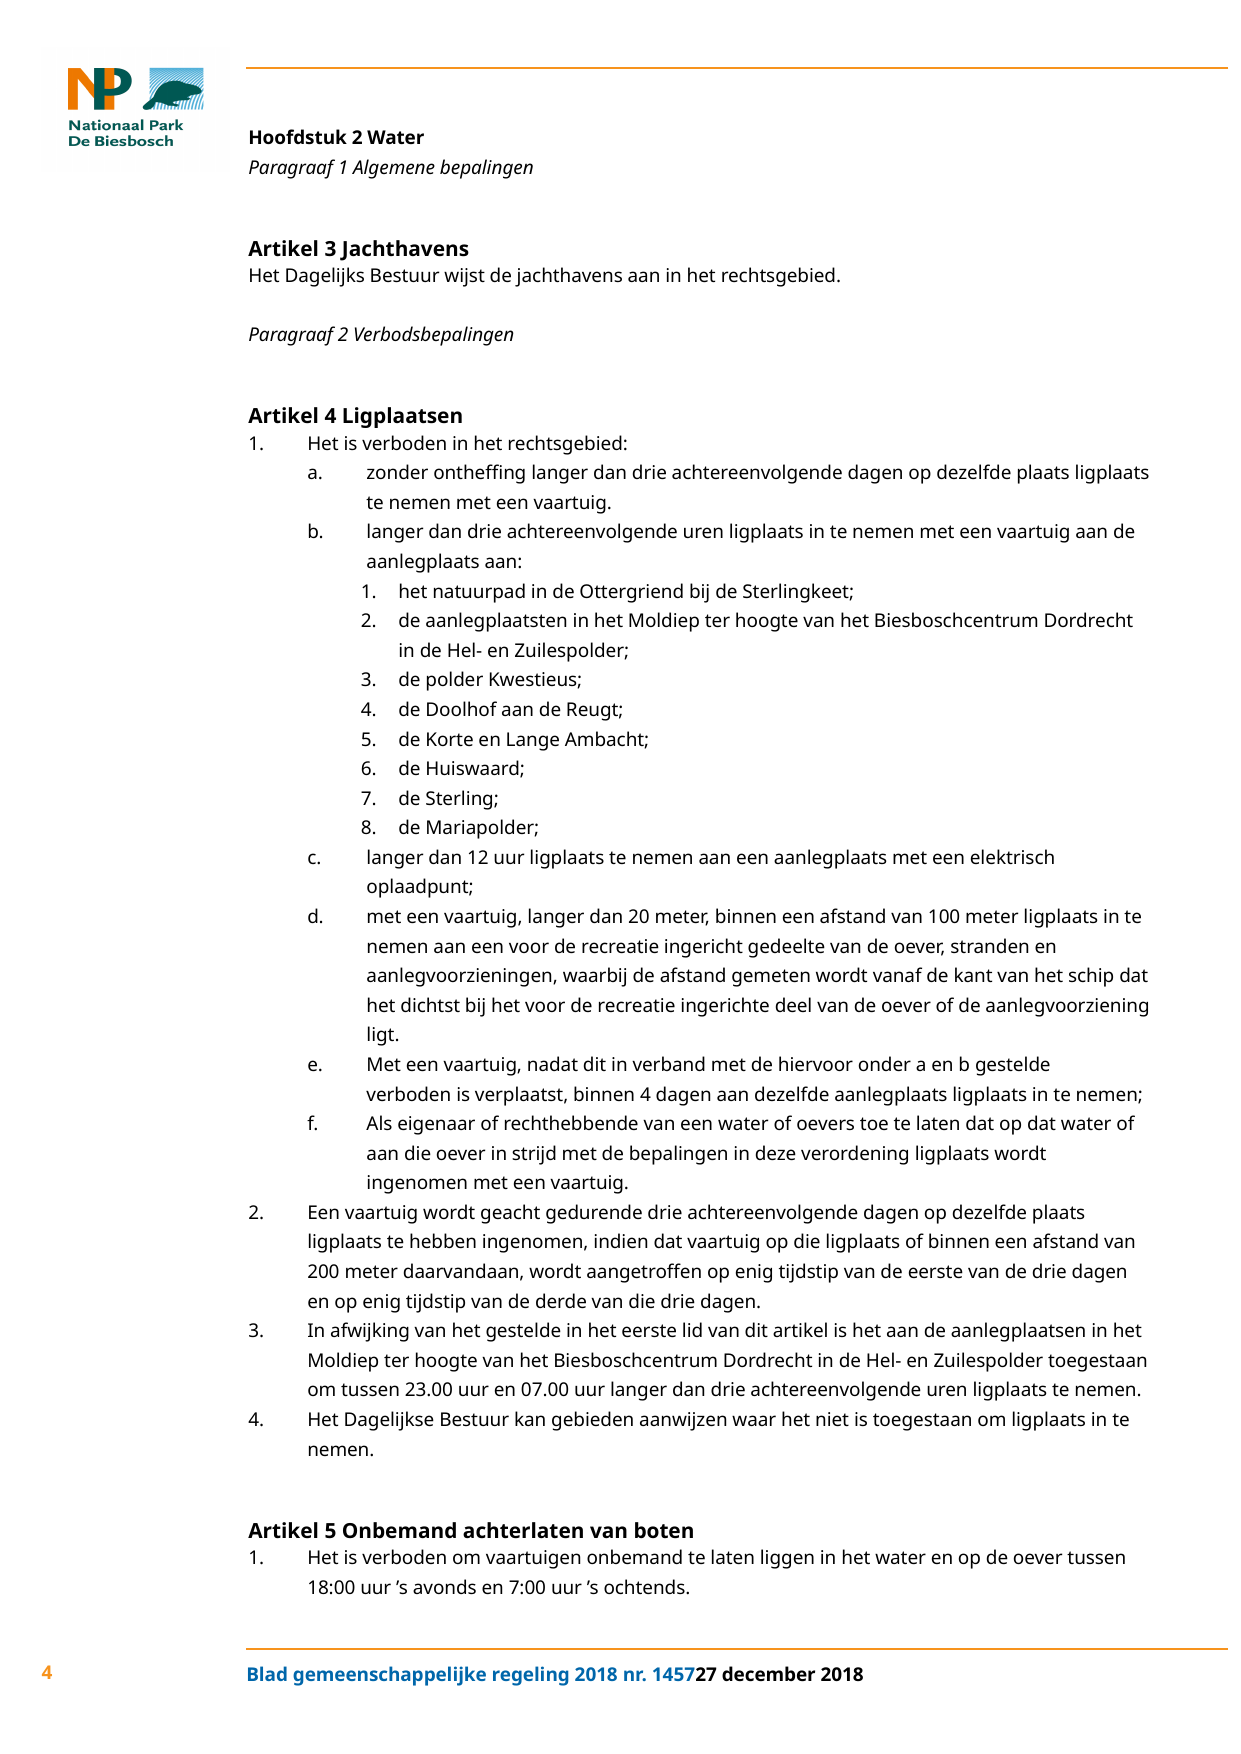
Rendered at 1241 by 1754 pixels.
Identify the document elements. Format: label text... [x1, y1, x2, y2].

list langer dan drie achtereenvolgende uren ligplaats in te nemen met een vaartuig aan de aanlegplaats aan: [307, 519, 1152, 574]
list langer dan 12 uur ligplaats te nemen aan een aanlegplaats met een elektrisch oplaadpunt; [307, 844, 1152, 899]
text Het Dagelijks Bestuur wijst de jachthavens aan in het rechtsgebied. [248, 262, 1152, 288]
list de Korte en Lange Ambacht; [361, 726, 1152, 752]
list de Mariapolder; [361, 814, 1152, 840]
list Met een vaartuig, nadat dit in verband met de hiervoor onder a en b gestelde verboden is verplaatst, binnen 4 dagen aan dezelfde aanlegplaats ligplaats in te nemen; [307, 1051, 1152, 1107]
list met een vaartuig, langer dan 20 meter, binnen een afstand van 100 meter ligplaats in te nemen aan een voor de recreatie ingericht gedeelte van de oever, stranden en aanlegvoorzieningen, waarbij de afstand gemeten wordt vanaf de kant van het schip dat het dichtst bij het voor de recreatie ingerichte deel van de oever of de aanlegvoorziening ligt. [307, 903, 1152, 1047]
list de aanlegplaatsten in het Moldiep ter hoogte van het Biesboschcentrum Dordrecht in de Hel- en Zuilespolder; [361, 607, 1152, 663]
list In afwijking van het gestelde in het eerste lid van dit artikel is het aan de aanlegplaatsen in het Moldiep ter hoogte van het Biesboschcentrum Dordrecht in de Hel- en Zuilespolder toegestaan om tussen 23.00 uur en 07.00 uur langer dan drie achtereenvolgende uren ligplaats te nemen. [248, 1317, 1152, 1402]
list de Huiswaard; [361, 755, 1152, 781]
picture [41, 47, 231, 172]
text Artikel 5 Onbemand achterlaten van boten [248, 1516, 1152, 1544]
text Paragraaf 1 Algemene bepalingen [248, 154, 1152, 180]
text Artikel 3 Jachthavens [248, 234, 1152, 262]
text Artikel 4 Ligplaatsen [248, 402, 1152, 430]
list Het is verboden om vaartuigen onbemand te laten liggen in het water en op de oever tussen 18:00 uur ’s avonds en 7:00 uur ’s ochtends. [248, 1544, 1152, 1599]
list Een vaartuig wordt geacht gedurende drie achtereenvolgende dagen op dezelfde plaats ligplaats te hebben ingenomen, indien dat vaartuig op die ligplaats of binnen een afstand van 200 meter daarvandaan, wordt aangetroffen op enig tijdstip van de eerste van de drie dagen en op enig tijdstip van de derde van die drie dagen. [248, 1199, 1152, 1314]
text Hoofdstuk 2 Water [248, 124, 1152, 150]
list Het is verboden in het rechtsgebied: [248, 430, 1152, 456]
list zonder ontheffing langer dan drie achtereenvolgende dagen op dezelfde plaats ligplaats te nemen met een vaartuig. [307, 459, 1152, 515]
list de Doolhof aan de Reugt; [361, 696, 1152, 722]
list het natuurpad in de Ottergriend bij de Sterlingkeet; [361, 578, 1152, 604]
list Als eigenaar of rechthebbende van een water of oevers toe te laten dat op dat water of aan die oever in strijd met de bepalingen in deze verordening ligplaats wordt ingenomen met een vaartuig. [307, 1110, 1152, 1195]
list de polder Kwestieus; [361, 667, 1152, 692]
list Het Dagelijkse Bestuur kan gebieden aanwijzen waar het niet is toegestaan om ligplaats in te nemen. [248, 1406, 1152, 1462]
list de Sterling; [361, 785, 1152, 811]
text Paragraaf 2 Verbodsbepalingen [248, 322, 1152, 347]
